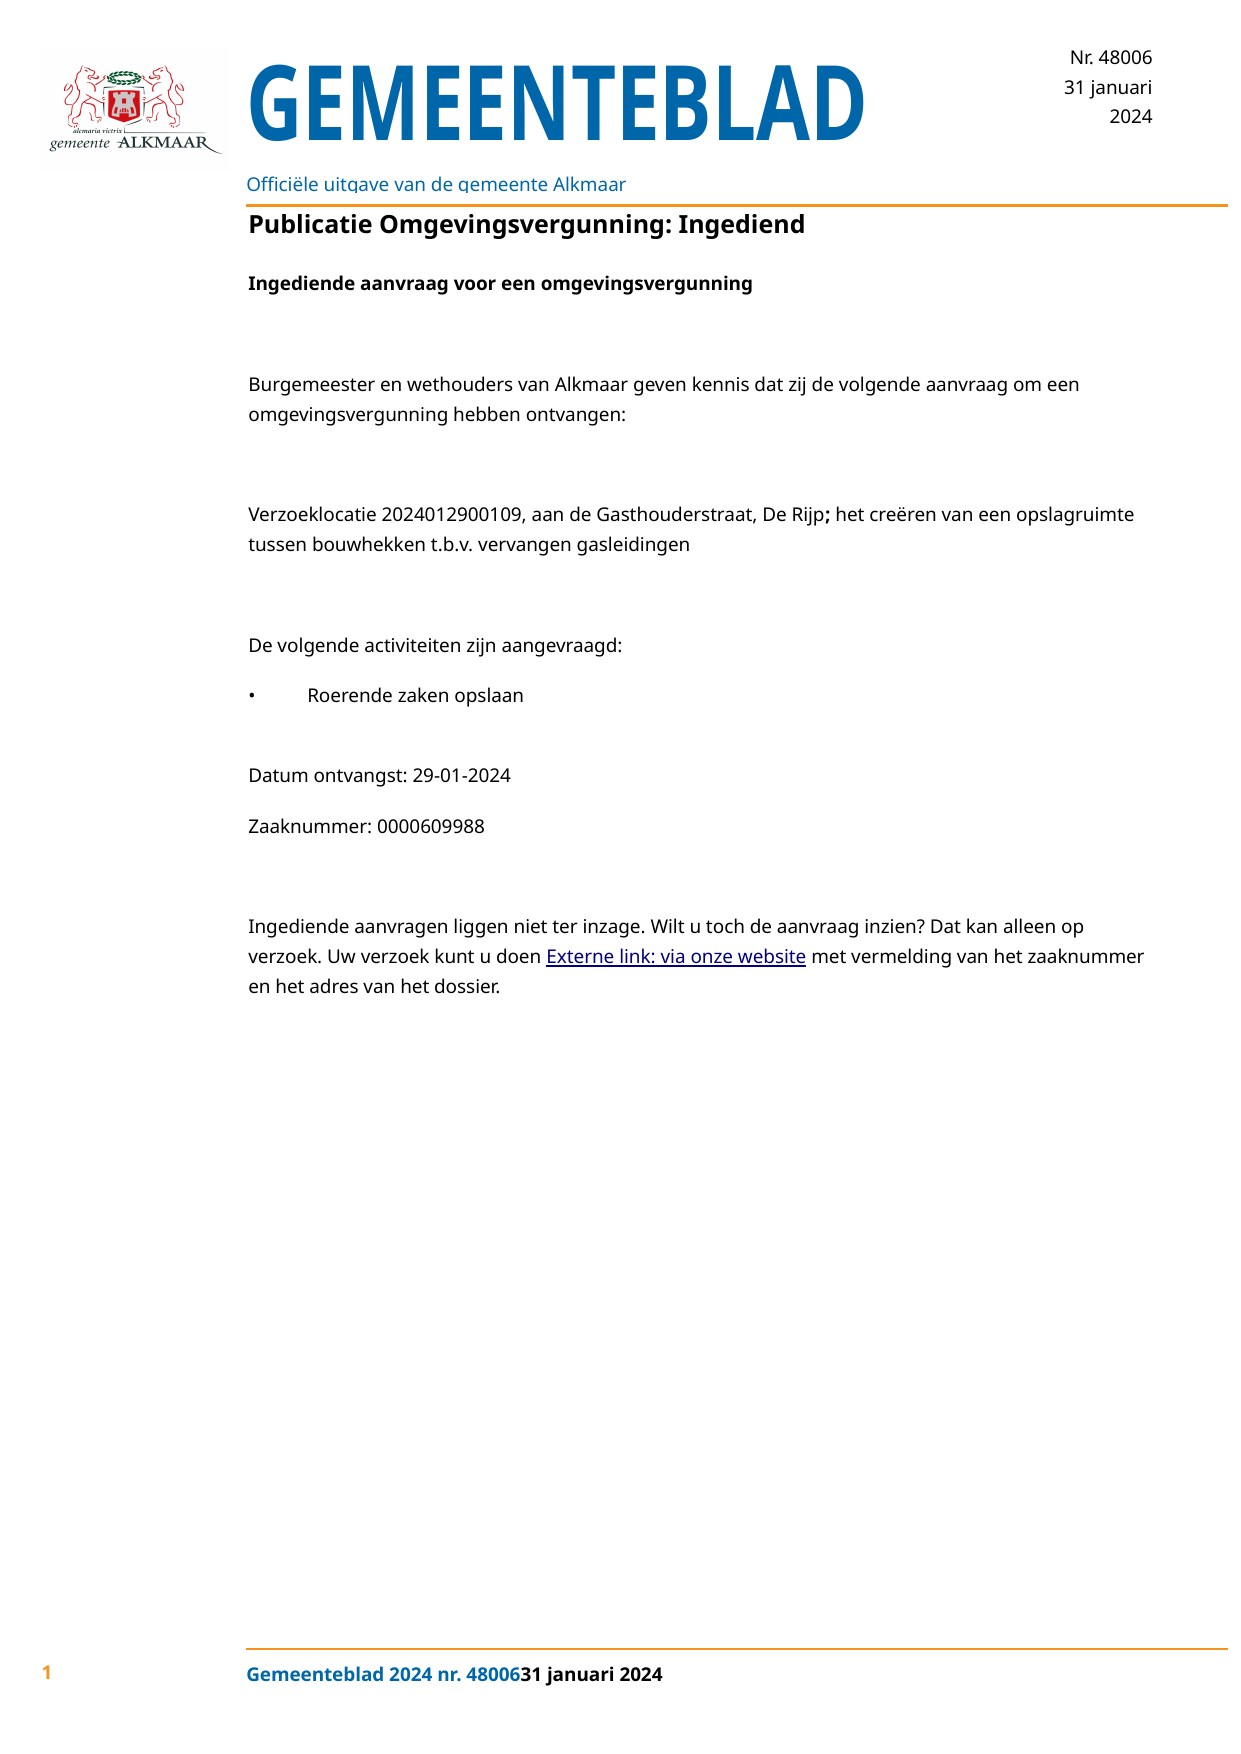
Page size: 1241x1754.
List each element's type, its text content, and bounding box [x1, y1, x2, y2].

text Zaaknummer: 0000609988 [248, 813, 1152, 838]
text De volgende activiteiten zijn aangevraagd: [248, 632, 1152, 658]
text Ingediende aanvragen liggen niet ter inzage. Wilt u toch de aanvraag inzien? Dat kan alleen op verzoek. Uw verzoek kunt u doen Externe link: via onze website met vermelding van het zaaknummer en het adres van het dossier. [248, 914, 1152, 998]
text Verzoeklocatie 2024012900109, aan de Gasthouderstraat, De Rijp; het creëren van een opslagruimte tussen bouwhekken t.b.v. vervangen gasleidingen [248, 502, 1152, 557]
list Roerende zaken opslaan [248, 682, 1152, 708]
text Burgemeester en wethouders van Alkmaar geven kennis dat zij de volgende aanvraag om een omgevingsvergunning hebben ontvangen: [248, 371, 1152, 426]
picture [41, 47, 231, 172]
text Datum ontvangst: 29-01-2024 [248, 762, 1152, 788]
text Ingediende aanvraag voor een omgevingsvergunning [248, 270, 1152, 296]
text Publicatie Omgevingsvergunning: Ingediend [248, 207, 1152, 241]
